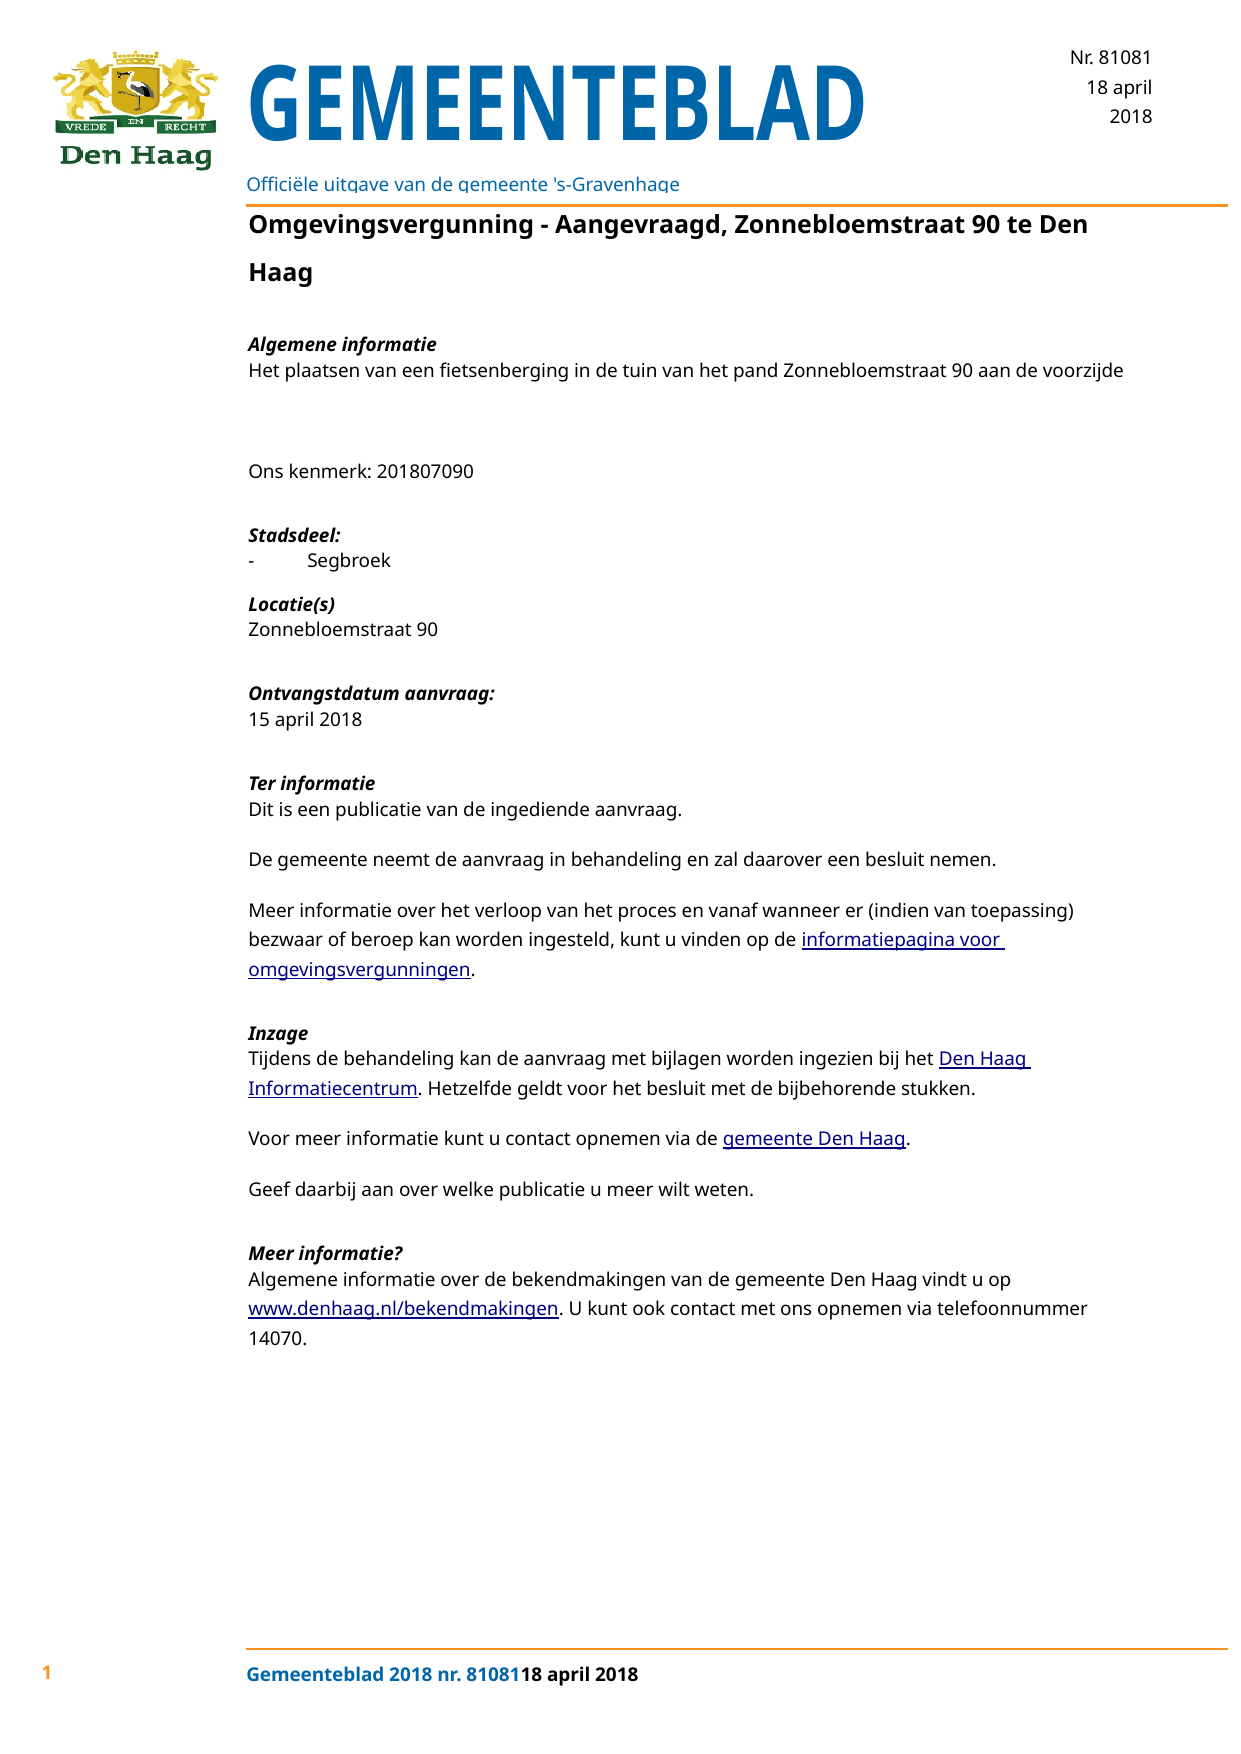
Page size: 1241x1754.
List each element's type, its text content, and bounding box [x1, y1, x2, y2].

text Het plaatsen van een fietsenberging in de tuin van het pand Zonnebloemstraat 90 aan de voorzijde [248, 357, 1152, 383]
text Ons kenmerk: 201807090 [248, 458, 1152, 484]
text Locatie(s) [248, 591, 1152, 617]
text Dit is een publicatie van de ingediende aanvraag. [248, 796, 1152, 822]
text Meer informatie over het verloop van het proces en vanaf wanneer er (indien van toepassing) bezwaar of beroep kan worden ingesteld, kunt u vinden op de informatiepagina voor omgevingsvergunningen. [248, 897, 1152, 982]
text Algemene informatie over de bekendmakingen van de gemeente Den Haag vindt u op www.denhaag.nl/bekendmakingen. U kunt ook contact met ons opnemen via telefoonnummer 14070. [248, 1266, 1152, 1351]
text Zonnebloemstraat 90 [248, 617, 1152, 642]
text Ontvangstdatum aanvraag: [248, 681, 1152, 706]
text De gemeente neemt de aanvraag in behandeling en zal daarover een besluit nemen. [248, 846, 1152, 872]
picture [41, 47, 231, 172]
text Geef daarbij aan over welke publicatie u meer wilt weten. [248, 1176, 1152, 1202]
text Omgevingsvergunning - Aangevraagd, Zonnebloemstraat 90 te Den Haag [248, 207, 1152, 288]
text Algemene informatie [248, 331, 1152, 357]
text Meer informatie? [248, 1240, 1152, 1266]
text Voor meer informatie kunt u contact opnemen via de gemeente Den Haag. [248, 1126, 1152, 1151]
text 15 april 2018 [248, 706, 1152, 732]
text Stadsdeel: [248, 522, 1152, 548]
text Inzage [248, 1020, 1152, 1046]
text Ter informatie [248, 770, 1152, 796]
text Tijdens de behandeling kan de aanvraag met bijlagen worden ingezien bij het Den Haag Informatiecentrum. Hetzelfde geldt voor het besluit met de bijbehorende stukken. [248, 1046, 1152, 1101]
list Segbroek [248, 548, 1152, 573]
